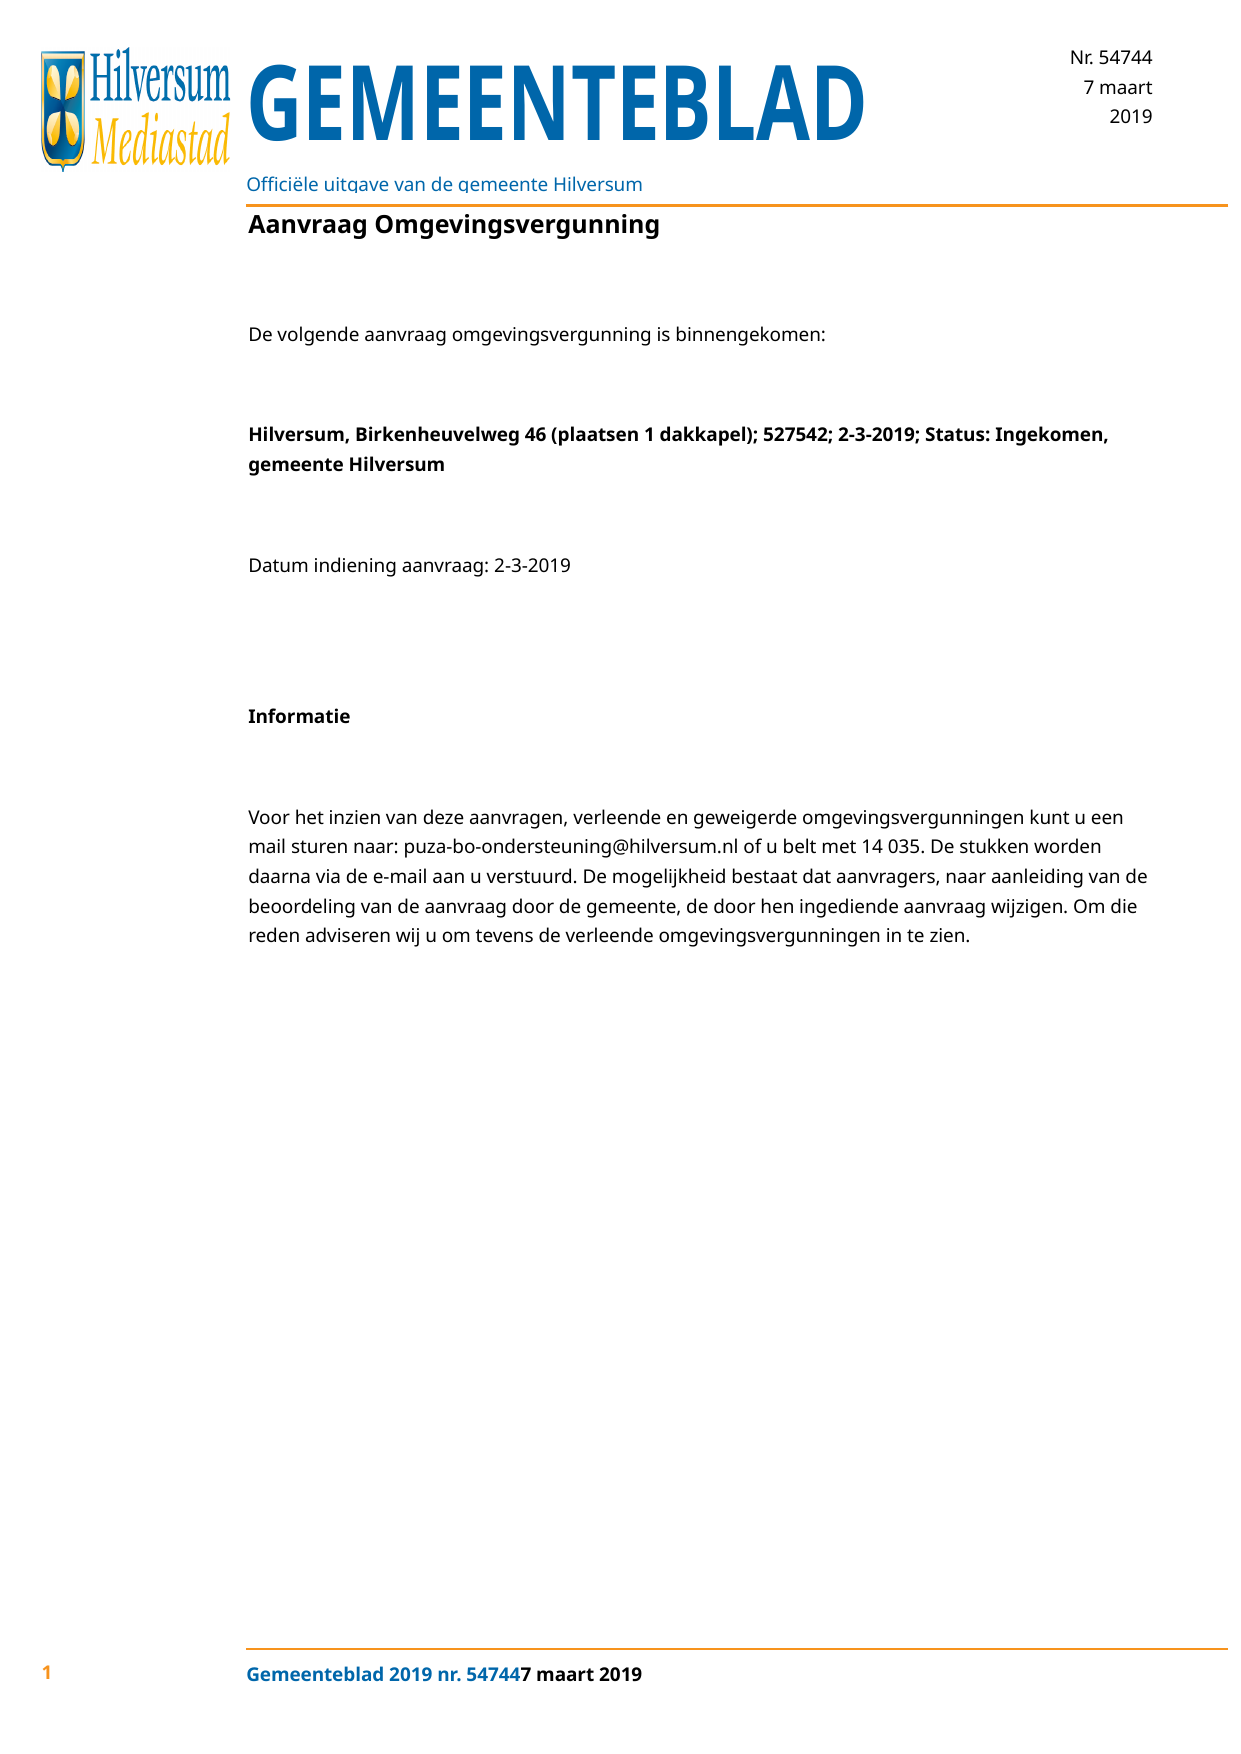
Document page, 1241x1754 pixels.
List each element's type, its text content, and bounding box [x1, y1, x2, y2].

text Datum indiening aanvraag: 2-3-2019 [248, 552, 1152, 578]
text Aanvraag Omgevingsvergunning [248, 207, 1152, 241]
text Hilversum, Birkenheuvelweg 46 (plaatsen 1 dakkapel); 527542; 2-3-2019; Status: Ingekomen, gemeente Hilversum [248, 422, 1152, 477]
picture [41, 47, 231, 172]
text De volgende aanvraag omgevingsvergunning is binnengekomen: [248, 321, 1152, 346]
text Voor het inzien van deze aanvragen, verleende en geweigerde omgevingsvergunningen kunt u een mail sturen naar: puza-bo-ondersteuning@hilversum.nl of u belt met 14 035. De stukken worden daarna via de e-mail aan u verstuurd. De mogelijkheid bestaat dat aanvragers, naar aanleiding van de beoordeling van de aanvraag door de gemeente, de door hen ingediende aanvraag wijzigen. Om die reden adviseren wij u om tevens de verleende omgevingsvergunningen in te zien. [248, 804, 1152, 948]
text Informatie [248, 703, 1152, 729]
